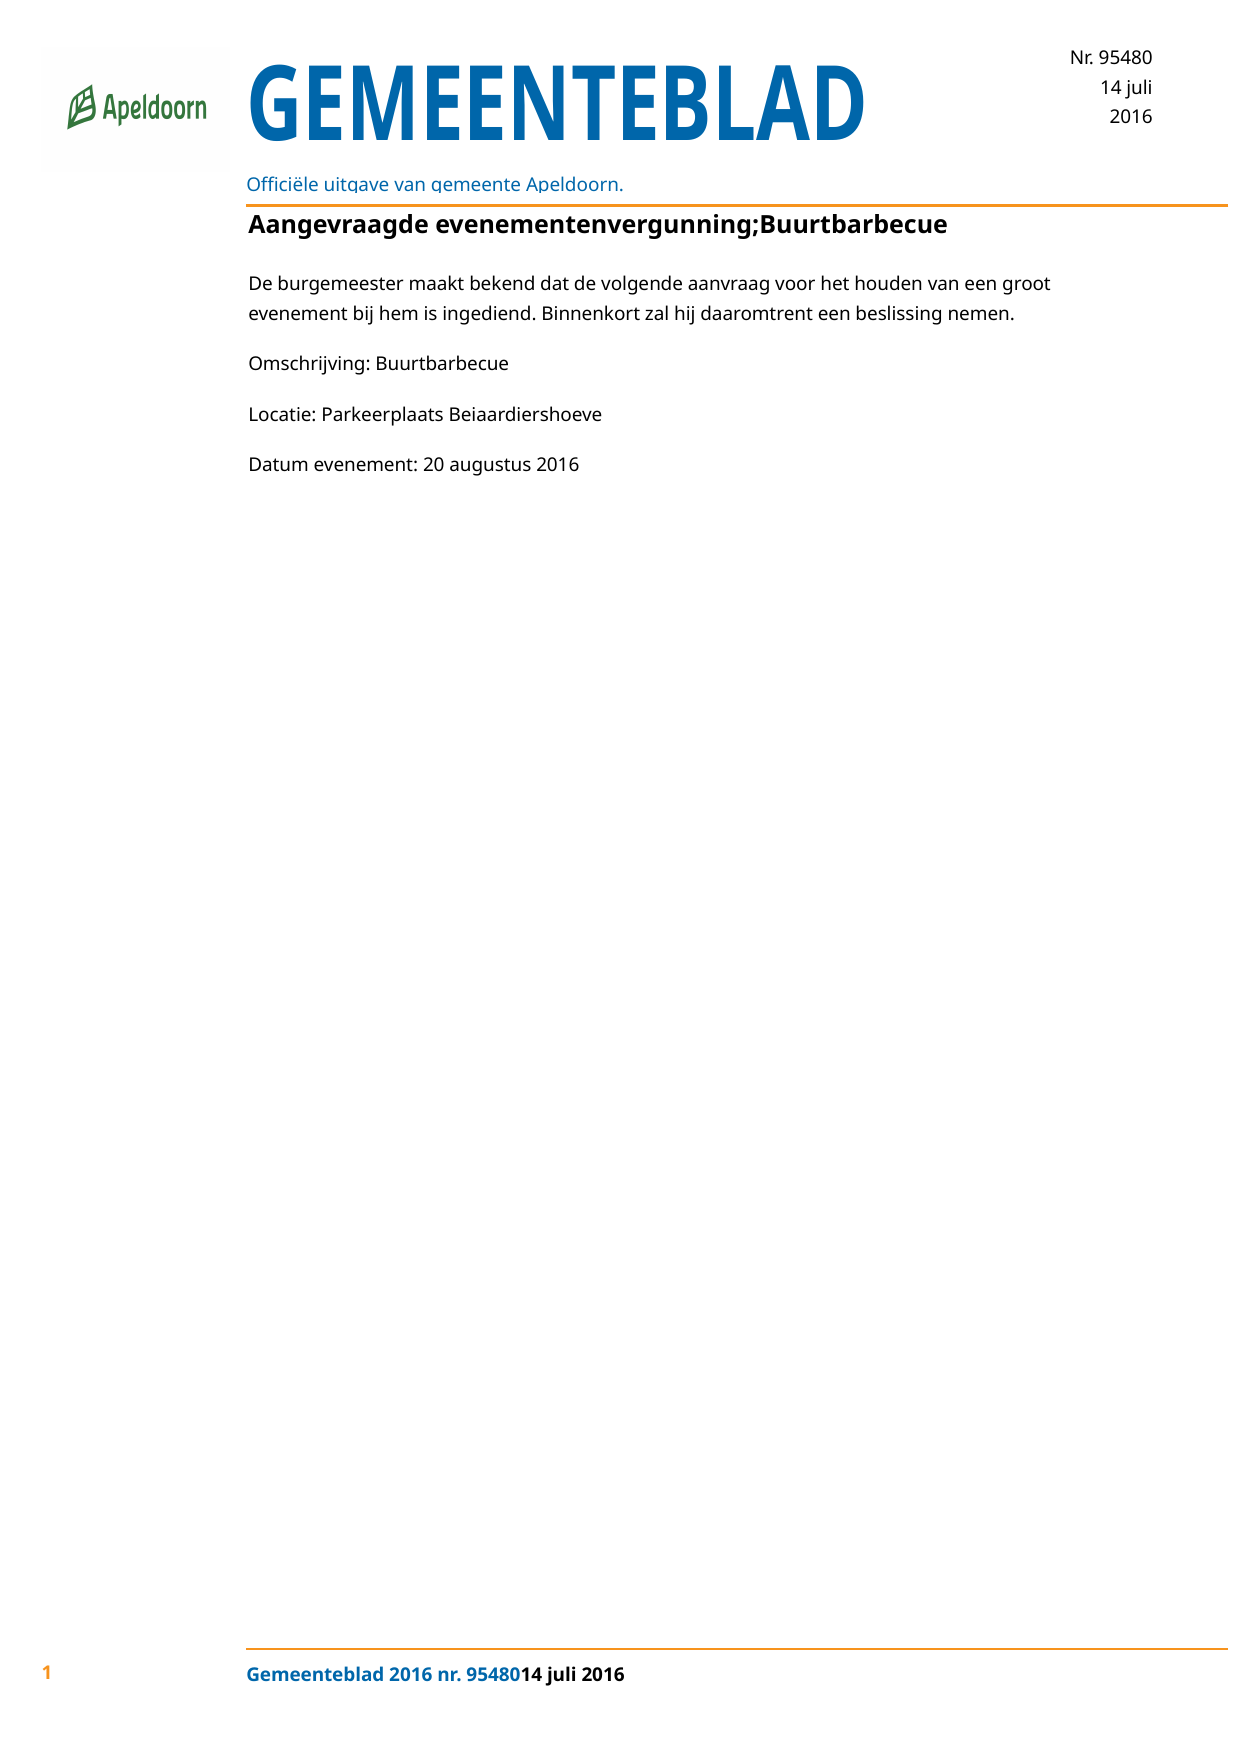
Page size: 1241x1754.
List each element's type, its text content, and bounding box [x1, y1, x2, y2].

text De burgemeester maakt bekend dat de volgende aanvraag voor het houden van een groot evenement bij hem is ingediend. Binnenkort zal hij daaromtrent een beslissing nemen. [248, 270, 1152, 326]
text Aangevraagde evenementenvergunning;Buurtbarbecue [248, 207, 1152, 241]
text Omschrijving: Buurtbarbecue [248, 350, 1152, 376]
picture [41, 47, 231, 172]
text Locatie: Parkeerplaats Beiaardiershoeve [248, 401, 1152, 426]
text Datum evenement: 20 augustus 2016 [248, 451, 1152, 477]
